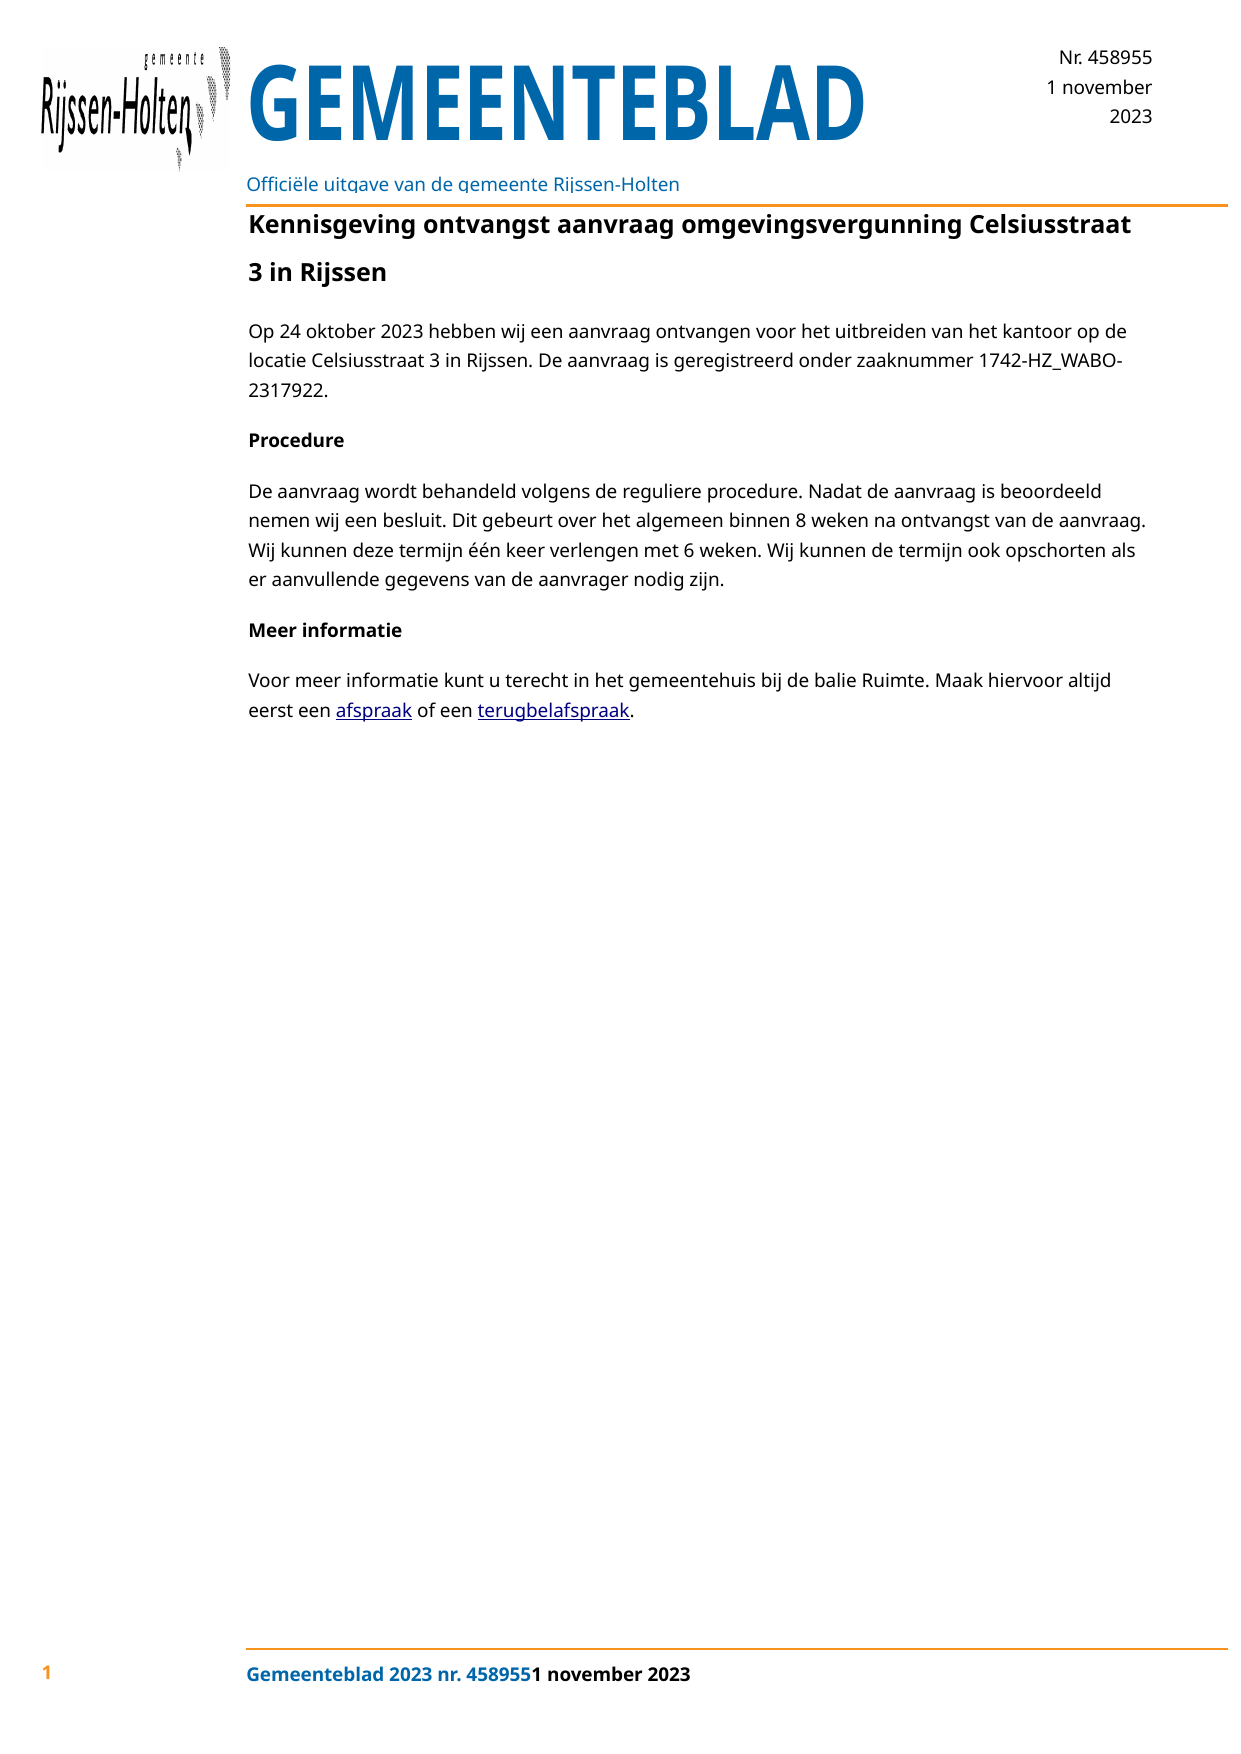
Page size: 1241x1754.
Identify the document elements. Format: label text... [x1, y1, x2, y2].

text Voor meer informatie kunt u terecht in het gemeentehuis bij de balie Ruimte. Maak hiervoor altijd eerst een afspraak of een terugbelafspraak. [248, 667, 1152, 723]
text Kennisgeving ontvangst aanvraag omgevingsvergunning Celsiusstraat 3 in Rijssen [248, 207, 1152, 288]
text Meer informatie [248, 617, 1152, 643]
text Procedure [248, 427, 1152, 453]
text De aanvraag wordt behandeld volgens de reguliere procedure. Nadat de aanvraag is beoordeeld nemen wij een besluit. Dit gebeurt over het algemeen binnen 8 weken na ontvangst van de aanvraag. Wij kunnen deze termijn één keer verlengen met 6 weken. Wij kunnen de termijn ook opschorten als er aanvullende gegevens van de aanvrager nodig zijn. [248, 478, 1152, 592]
picture [41, 47, 231, 172]
text Op 24 oktober 2023 hebben wij een aanvraag ontvangen voor het uitbreiden van het kantoor op de locatie Celsiusstraat 3 in Rijssen. De aanvraag is geregistreerd onder zaaknummer 1742-HZ_WABO-2317922. [248, 318, 1152, 403]
